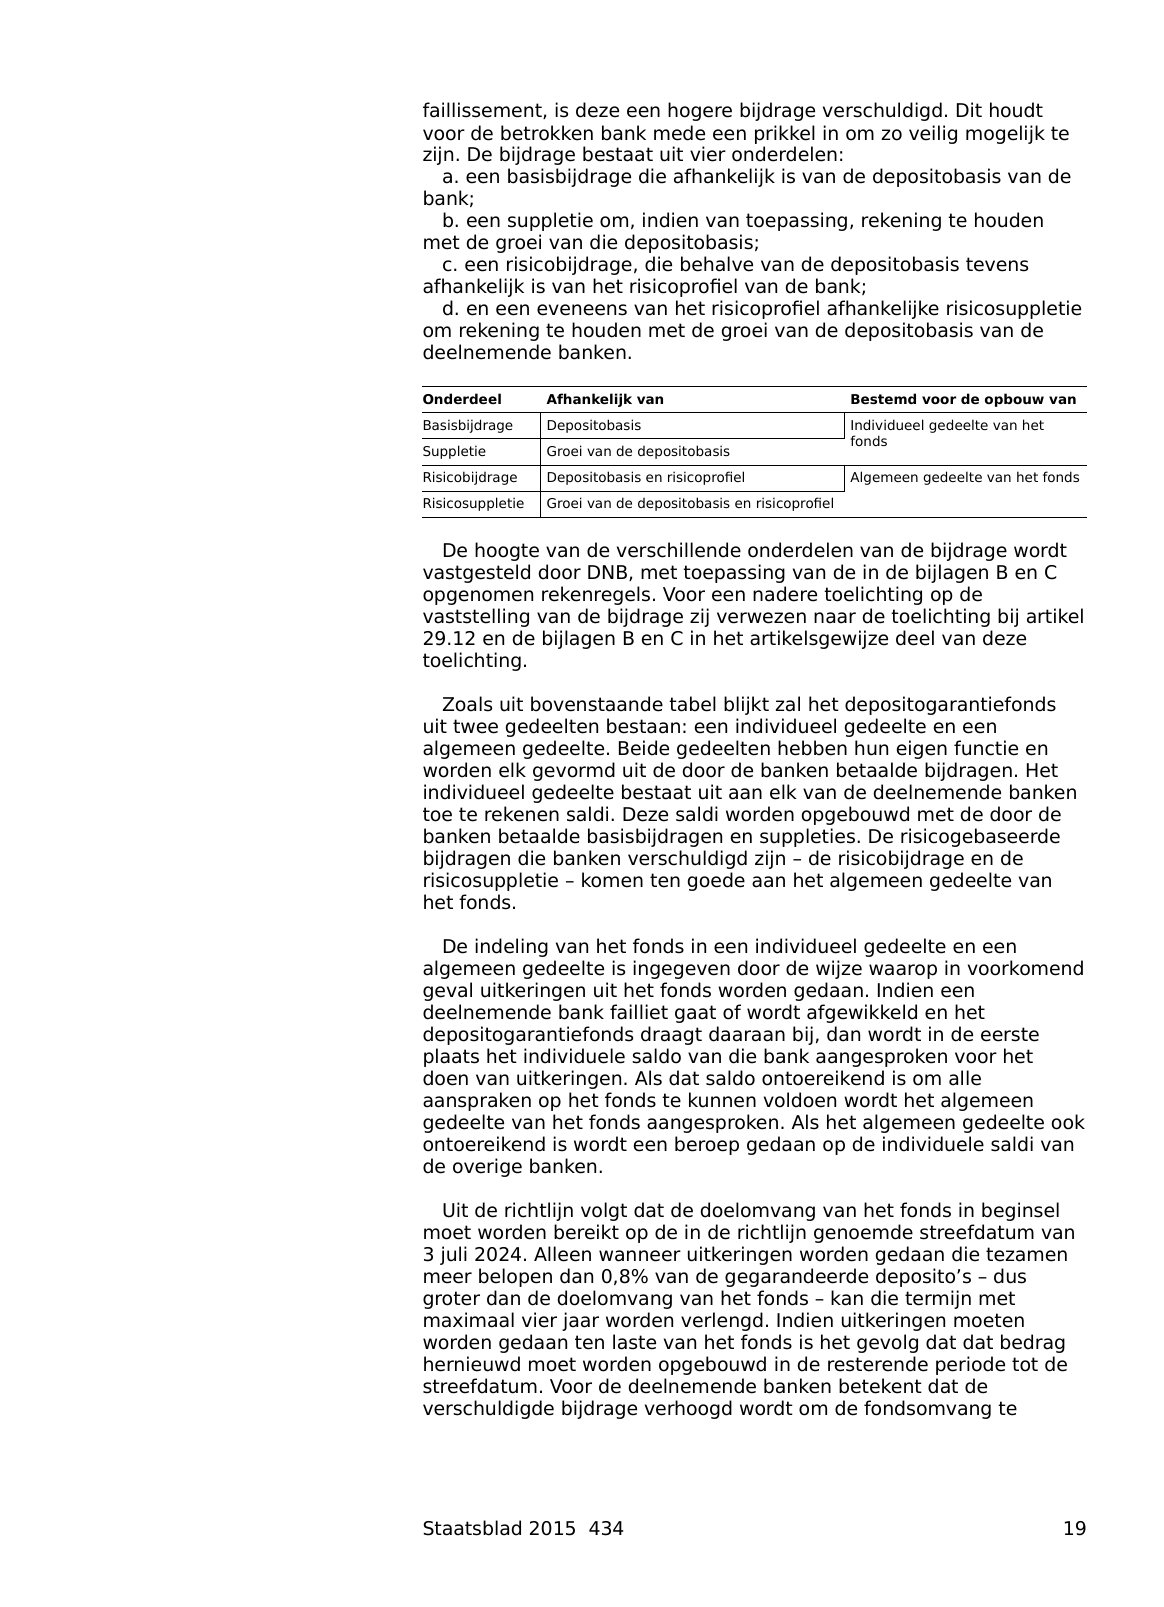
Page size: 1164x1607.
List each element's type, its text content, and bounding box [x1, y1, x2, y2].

table_cell Suppletie [422, 439, 540, 464]
table_cell Depositobasis en risicoprofiel [541, 466, 844, 491]
text c. een risicobijdrage, die behalve van de depositobasis tevens afhankelijk is van het risicoprofiel van de bank; [422, 254, 1087, 298]
table_cell Risicosuppletie [422, 492, 540, 517]
table_cell Depositobasis [541, 413, 844, 438]
table_cell Risicobijdrage [422, 466, 540, 491]
text faillissement, is deze een hogere bijdrage verschuldigd. Dit houdt voor de betrokken bank mede een prikkel in om zo veilig mogelijk te zijn. De bijdrage bestaat uit vier onderdelen: [422, 100, 1087, 166]
table_header Onderdeel [422, 387, 541, 412]
table_cell Groei van de depositobasis [541, 439, 844, 464]
text De indeling van het fonds in een individueel gedeelte en een algemeen gedeelte is ingegeven door de wijze waarop in voorkomend geval uitkeringen uit het fonds worden gedaan. Indien een deelnemende bank failliet gaat of wordt afgewikkeld en het depositogarantiefonds draagt daaraan bij, dan wordt in de eerste plaats het individuele saldo van die bank aangesproken voor het doen van uitkeringen. Als dat saldo ontoereikend is om alle aanspraken op het fonds te kunnen voldoen wordt het algemeen gedeelte van het fonds aangesproken. Als het algemeen gedeelte ook ontoereikend is wordt een beroep gedaan op de individuele saldi van de overige banken. [422, 936, 1087, 1178]
table_cell Basisbijdrage [422, 413, 540, 438]
text d. en een eveneens van het risicoprofiel afhankelijke risicosuppletie om rekening te houden met de groei van de depositobasis van de deelnemende banken. [422, 298, 1087, 364]
table_header Bestemd voor de opbouw van [844, 387, 1087, 412]
table_cell Individueel gedeelte van het fonds [844, 413, 1087, 464]
text Zoals uit bovenstaande tabel blijkt zal het depositogarantiefonds uit twee gedeelten bestaan: een individueel gedeelte en een algemeen gedeelte. Beide gedeelten hebben hun eigen functie en worden elk gevormd uit de door de banken betaalde bijdragen. Het individueel gedeelte bestaat uit aan elk van de deelnemende banken toe te rekenen saldi. Deze saldi worden opgebouwd met de door de banken betaalde basisbijdragen en suppleties. De risicogebaseerde bijdragen die banken verschuldigd zijn – de risicobijdrage en de risicosuppletie – komen ten goede aan het algemeen gedeelte van het fonds. [422, 694, 1087, 914]
table_cell Algemeen gedeelte van het fonds [844, 466, 1087, 517]
text De hoogte van de verschillende onderdelen van de bijdrage wordt vastgesteld door DNB, met toepassing van de in de bijlagen B en C opgenomen rekenregels. Voor een nadere toelichting op de vaststelling van de bijdrage zij verwezen naar de toelichting bij artikel 29.12 en de bijlagen B en C in het artikelsgewijze deel van deze toelichting. [422, 540, 1087, 672]
table_cell Groei van de depositobasis en risicoprofiel [541, 492, 844, 517]
table_header Afhankelijk van [541, 387, 844, 412]
text a. een basisbijdrage die afhankelijk is van de depositobasis van de bank; [422, 166, 1087, 210]
text Uit de richtlijn volgt dat de doelomvang van het fonds in beginsel moet worden bereikt op de in de richtlijn genoemde streefdatum van 3 juli 2024. Alleen wanneer uitkeringen worden gedaan die tezamen meer belopen dan 0,8% van de gegarandeerde deposito’s – dus groter dan de doelomvang van het fonds – kan die termijn met maximaal vier jaar worden verlengd. Indien uitkeringen moeten worden gedaan ten laste van het fonds is het gevolg dat dat bedrag hernieuwd moet worden opgebouwd in de resterende periode tot de streefdatum. Voor de deelnemende banken betekent dat de verschuldigde bijdrage verhoogd wordt om de fondsomvang te [422, 1200, 1087, 1420]
text b. een suppletie om, indien van toepassing, rekening te houden met de groei van die depositobasis; [422, 210, 1087, 254]
